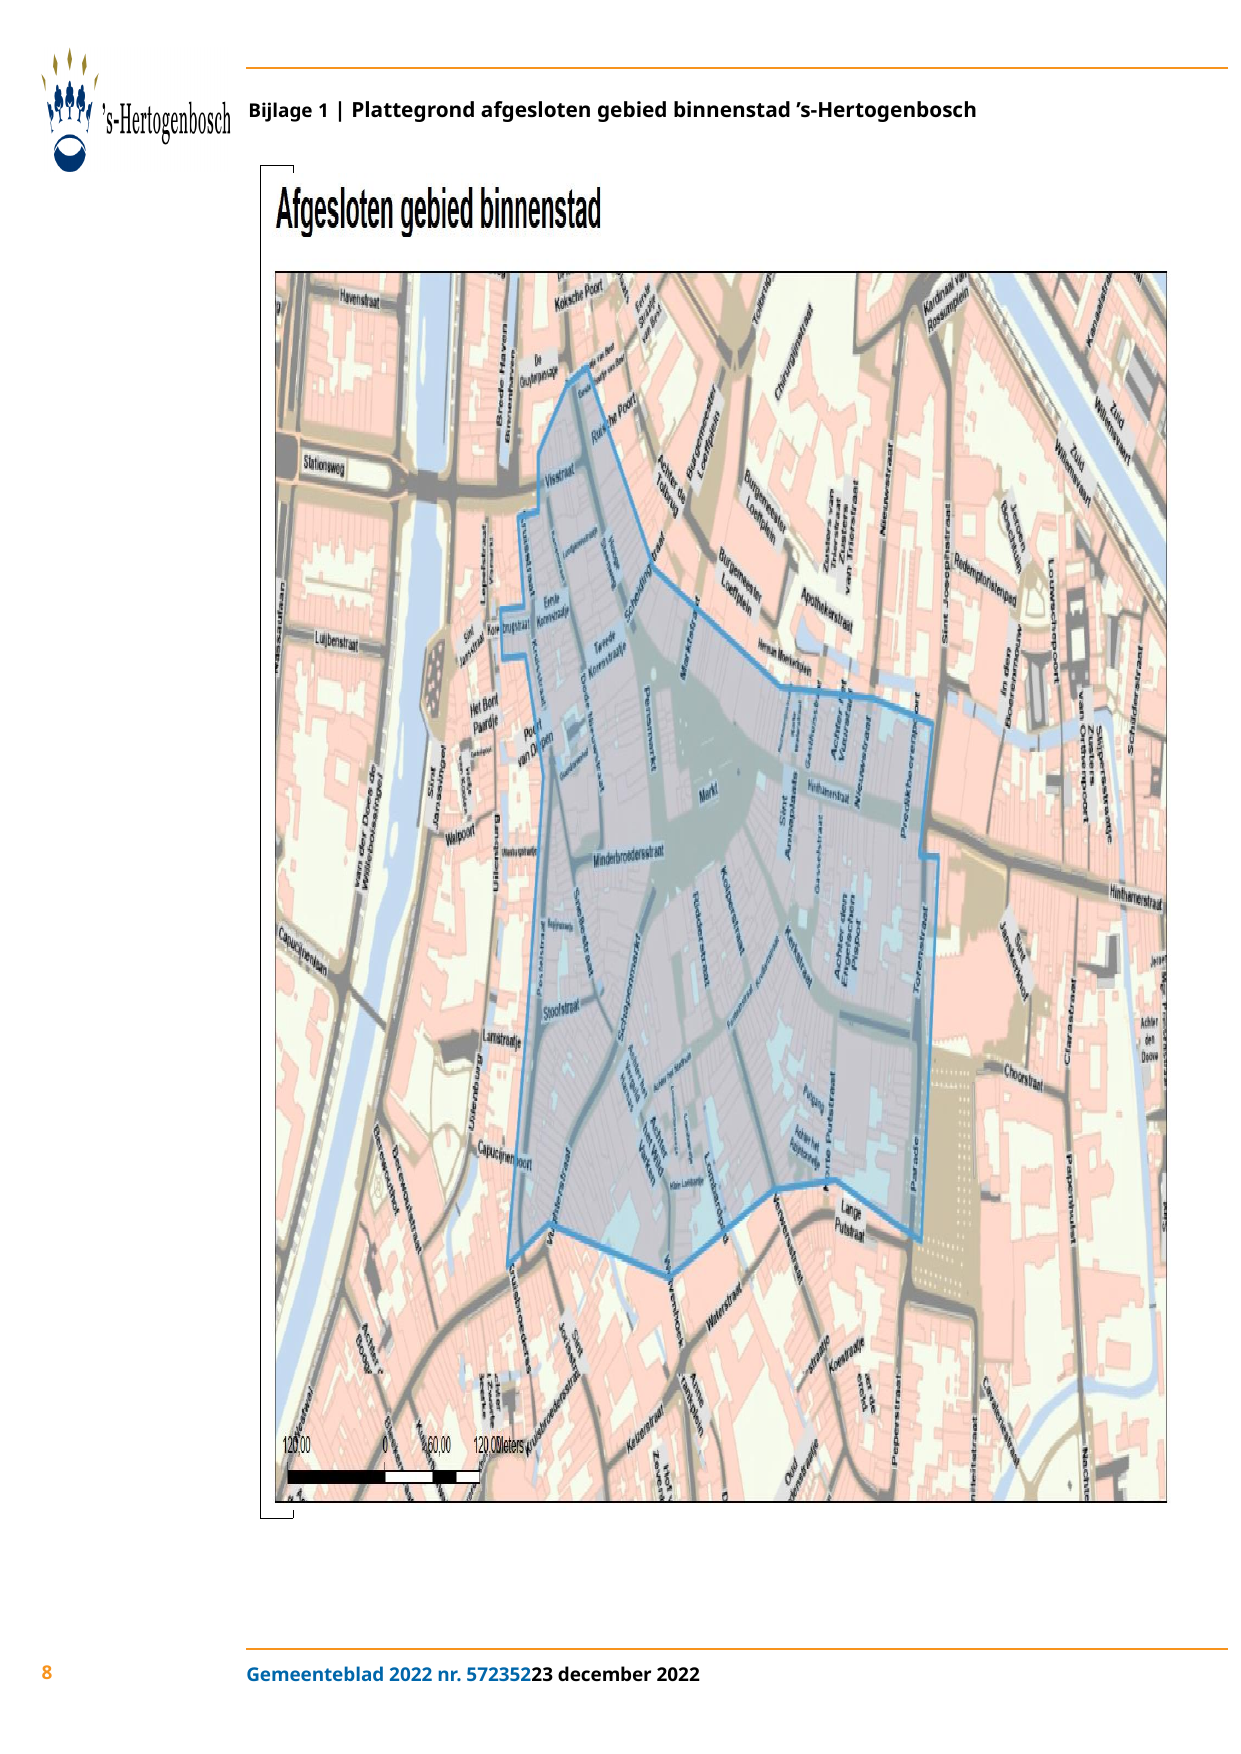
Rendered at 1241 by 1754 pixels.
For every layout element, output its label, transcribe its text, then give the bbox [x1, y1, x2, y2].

picture [268, 173, 1173, 1510]
text Bijlage 1 | Plattegrond afgesloten gebied binnenstad ’s-Hertogenbosch [248, 95, 1152, 123]
picture [41, 47, 231, 172]
